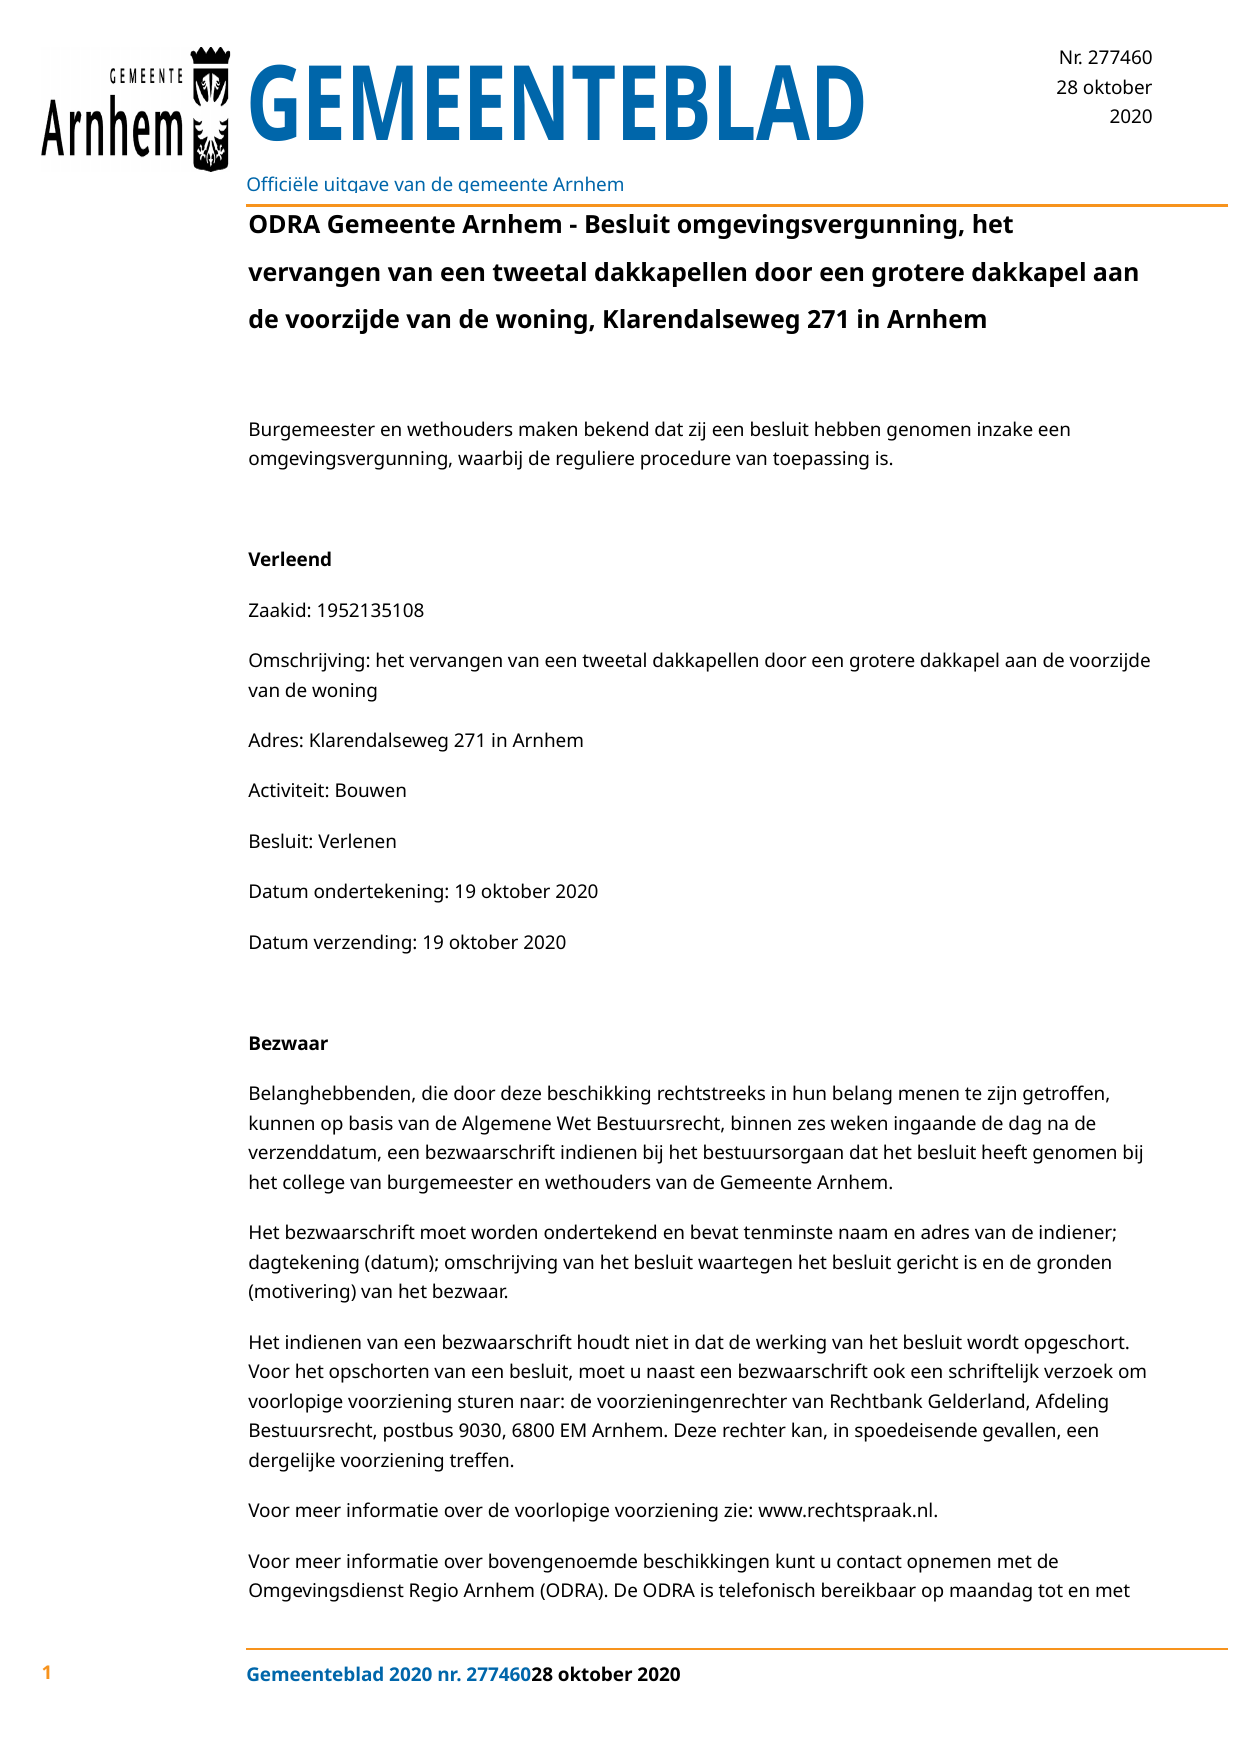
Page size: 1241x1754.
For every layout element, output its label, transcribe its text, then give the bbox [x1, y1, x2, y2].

text Bezwaar [248, 1030, 1152, 1055]
text Belanghebbenden, die door deze beschikking rechtstreeks in hun belang menen te zijn getroffen, kunnen op basis van de Algemene Wet Bestuursrecht, binnen zes weken ingaande de dag na de verzenddatum, een bezwaarschrift indienen bij het bestuursorgaan dat het besluit heeft genomen bij het college van burgemeester en wethouders van de Gemeente Arnhem. [248, 1080, 1152, 1194]
text Activiteit: Bouwen [248, 778, 1152, 803]
text Verleend [248, 546, 1152, 572]
text ODRA Gemeente Arnhem - Besluit omgevingsvergunning, het vervangen van een tweetal dakkapellen door een grotere dakkapel aan de voorzijde van de woning, Klarendalseweg 271 in Arnhem [248, 207, 1152, 336]
text Zaakid: 1952135108 [248, 597, 1152, 622]
text Voor meer informatie over de voorlopige voorziening zie: www.rechtspraak.nl. [248, 1498, 1152, 1523]
text Het bezwaarschrift moet worden ondertekend en bevat tenminste naam en adres van de indiener; dagtekening (datum); omschrijving van het besluit waartegen het besluit gericht is en de gronden (motivering) van het bezwaar. [248, 1219, 1152, 1304]
text Het indienen van een bezwaarschrift houdt niet in dat de werking van het besluit wordt opgeschort. Voor het opschorten van een besluit, moet u naast een bezwaarschrift ook een schriftelijk verzoek om voorlopige voorziening sturen naar: de voorzieningenrechter van Rechtbank Gelderland, Afdeling Bestuursrecht, postbus 9030, 6800 EM Arnhem. Deze rechter kan, in spoedeisende gevallen, een dergelijke voorziening treffen. [248, 1329, 1152, 1473]
text Datum ondertekening: 19 oktober 2020 [248, 878, 1152, 904]
text Burgemeester en wethouders maken bekend dat zij een besluit hebben genomen inzake een omgevingsvergunning, waarbij de reguliere procedure van toepassing is. [248, 416, 1152, 471]
text Adres: Klarendalseweg 271 in Arnhem [248, 727, 1152, 753]
text Besluit: Verlenen [248, 828, 1152, 854]
text Omschrijving: het vervangen van een tweetal dakkapellen door een grotere dakkapel aan de voorzijde van de woning [248, 647, 1152, 702]
text Datum verzending: 19 oktober 2020 [248, 929, 1152, 954]
picture [41, 47, 231, 172]
text Voor meer informatie over bovengenoemde beschikkingen kunt u contact opnemen met de Omgevingsdienst Regio Arnhem (ODRA). De ODRA is telefonisch bereikbaar op maandag tot en met [248, 1548, 1152, 1603]
